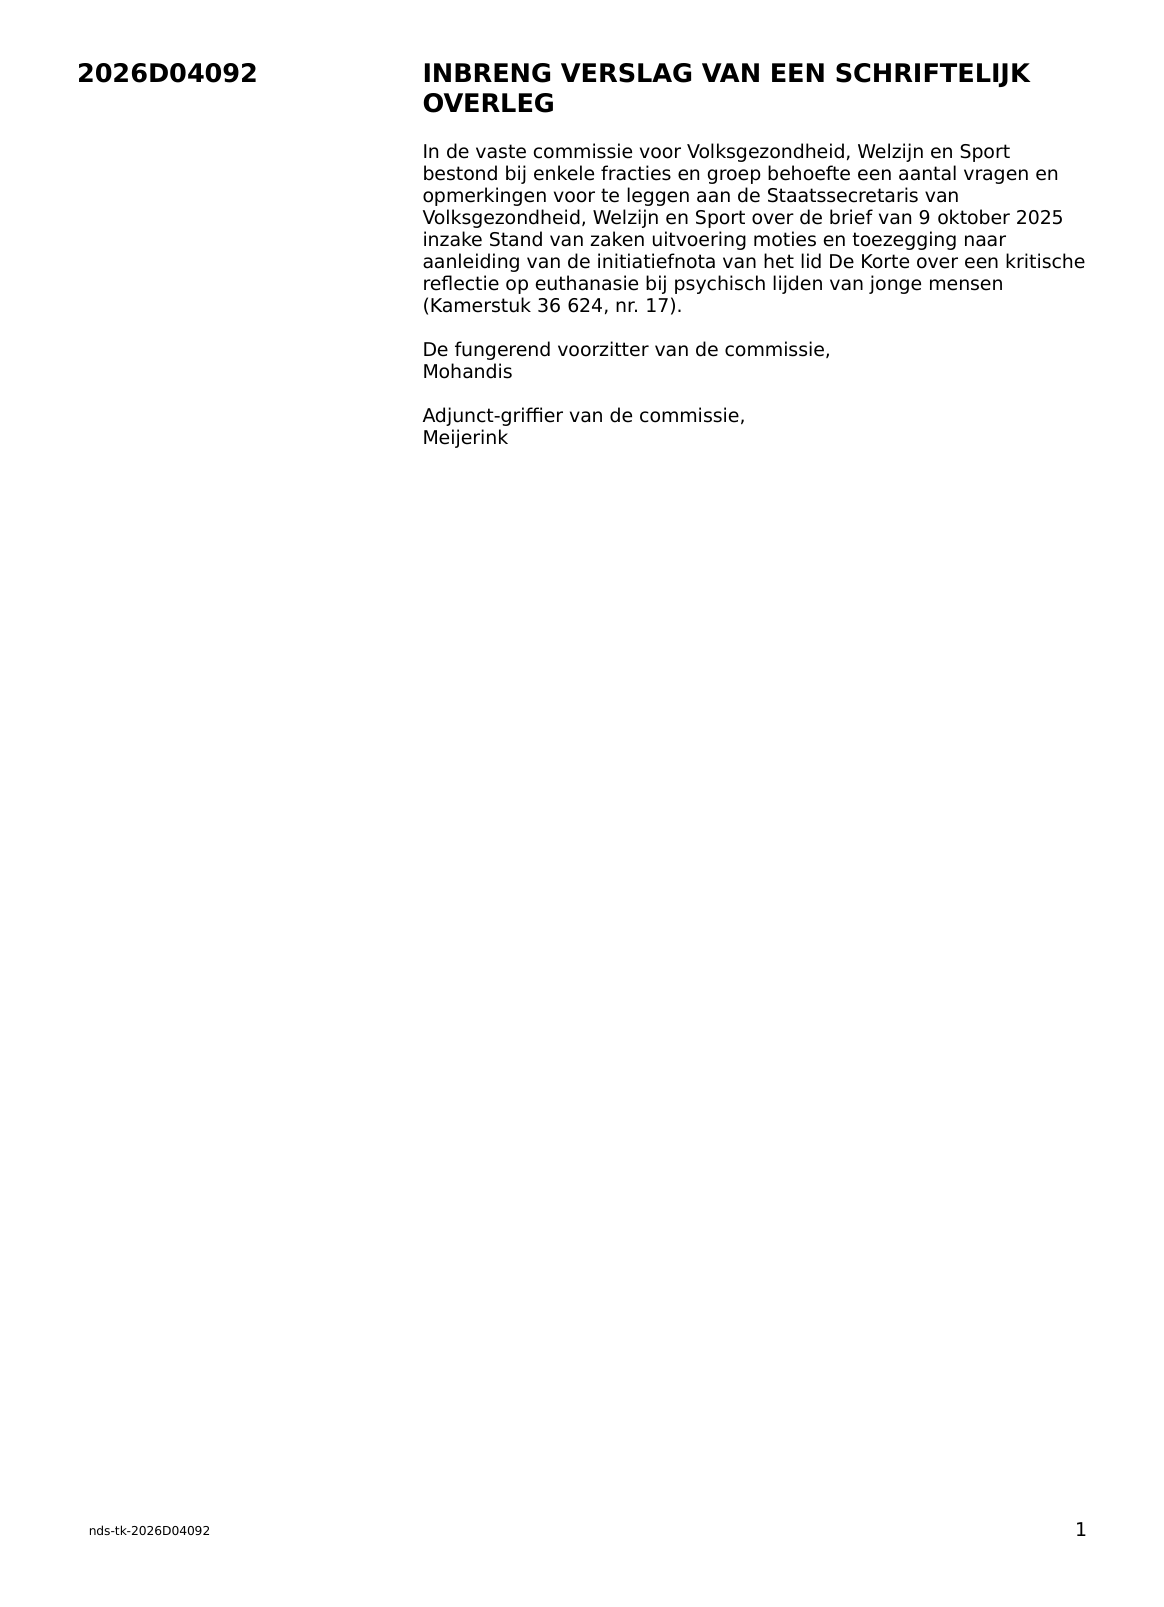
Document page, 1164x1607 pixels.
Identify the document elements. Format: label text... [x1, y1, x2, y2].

text nds-tk-2026D04092 [88, 1524, 323, 1538]
text Adjunct-griffier van de commissie, [422, 405, 1087, 427]
text De fungerend voorzitter van de commissie, [422, 339, 1087, 361]
text In de vaste commissie voor Volksgezondheid, Welzijn en Sport bestond bij enkele fracties en groep behoefte een aantal vragen en opmerkingen voor te leggen aan de Staatssecretaris van Volksgezondheid, Welzijn en Sport over de brief van 9 oktober 2025 inzake Stand van zaken uitvoering moties en toezegging naar aanleiding van de initiatiefnota van het lid De Korte over een kritische reflectie op euthanasie bij psychisch lijden van jonge mensen (Kamerstuk 36 624, nr. 17). [422, 141, 1087, 316]
text Mohandis [422, 361, 1087, 383]
text 2026D04092 INBRENG VERSLAG VAN EEN SCHRIFTELIJK OVERLEG [77, 59, 1087, 118]
text Meijerink [422, 427, 1087, 449]
